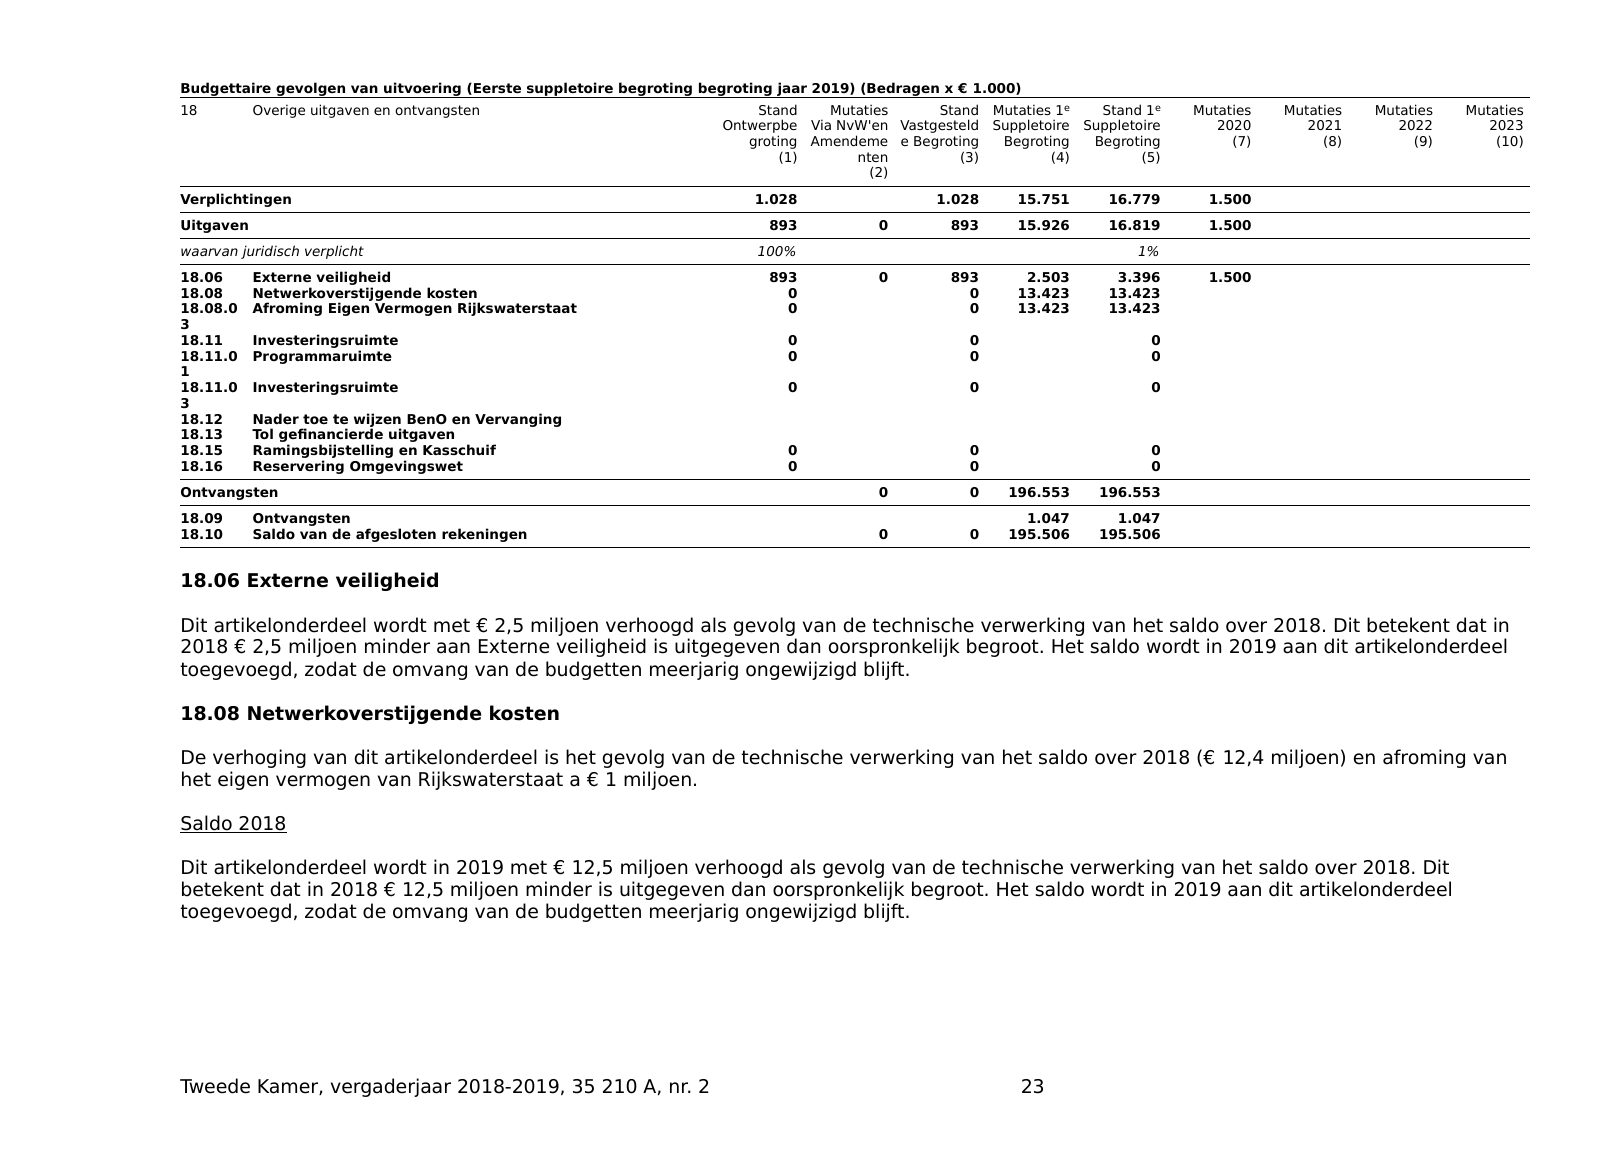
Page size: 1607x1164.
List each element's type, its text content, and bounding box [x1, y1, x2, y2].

table_cell [1348, 443, 1439, 459]
table_cell [894, 427, 985, 443]
table_cell [1348, 459, 1439, 479]
table_cell [1348, 239, 1439, 264]
table_cell Mutaties 2021 (8) [1257, 98, 1348, 186]
table_cell [1439, 459, 1529, 479]
table_cell [1348, 213, 1439, 238]
table_cell 18.13 [180, 427, 247, 443]
table_cell Saldo van de afgesloten rekeningen [247, 527, 712, 547]
table_cell 1.047 [985, 506, 1076, 527]
table_cell [803, 380, 894, 411]
table_cell [1166, 527, 1257, 547]
table_cell 18.11.01 [180, 349, 247, 380]
table_cell [803, 187, 894, 212]
table_header Budgettaire gevolgen van uitvoering (Eerste suppletoire begroting begroting jaar 2019) (Bedragen x € 1.000) [180, 81, 1529, 97]
table_cell 13.423 [1076, 286, 1166, 301]
table_cell [1439, 527, 1529, 547]
table_cell [803, 333, 894, 348]
table_cell [1257, 380, 1348, 411]
table_cell Stand Vastgestelde Begroting (3) [894, 98, 985, 186]
table_cell [985, 411, 1076, 427]
table_cell 18.12 [180, 411, 247, 427]
table_cell 0 [803, 480, 894, 505]
table_cell 0 [894, 459, 985, 479]
table_cell [1257, 333, 1348, 348]
text Dit artikelonderdeel wordt in 2019 met € 12,5 miljoen verhoogd als gevolg van de technische verwerking van het saldo over 2018. Dit betekent dat in 2018 € 12,5 miljoen minder is uitgegeven dan oorspronkelijk begroot. Het saldo wordt in 2019 aan dit artikelonderdeel toegevoegd, zodat de omvang van de budgetten meerjarig ongewijzigd blijft. [180, 857, 1529, 923]
table_cell [1257, 301, 1348, 333]
table_cell 1.500 [1166, 265, 1257, 286]
table_cell [1257, 480, 1348, 505]
table_cell [1166, 459, 1257, 479]
table_cell [1257, 411, 1348, 427]
table_cell 0 [713, 301, 803, 333]
table_cell [985, 459, 1076, 479]
table_cell [1166, 333, 1257, 348]
table_cell 0 [894, 301, 985, 333]
table_cell [1166, 443, 1257, 459]
table_cell 195.506 [985, 527, 1076, 547]
table_cell [713, 527, 803, 547]
table_cell 18.09 [180, 506, 247, 527]
table_cell Mutaties Via NvW'en Amendementen (2) [803, 98, 894, 186]
table_cell Stand Ontwerpbegroting (1) [713, 98, 803, 186]
table_cell 0 [894, 443, 985, 459]
table_cell 0 [713, 459, 803, 479]
table_cell 0 [894, 349, 985, 380]
table_cell Ramingsbijstelling en Kasschuif [247, 443, 712, 459]
table_cell 893 [713, 213, 803, 238]
table_cell [1439, 480, 1529, 505]
table_cell 0 [713, 380, 803, 411]
table_cell 2.503 [985, 265, 1076, 286]
table_cell Ontvangsten [247, 506, 712, 527]
table_cell 893 [713, 265, 803, 286]
table_cell 1.047 [1076, 506, 1166, 527]
table_cell 18.06 [180, 265, 247, 286]
table_cell 0 [894, 527, 985, 547]
table_cell Afroming Eigen Vermogen Rijkswaterstaat [247, 301, 712, 333]
table_cell [1439, 443, 1529, 459]
table_cell [1348, 286, 1439, 301]
table_cell Reservering Omgevingswet [247, 459, 712, 479]
table_cell 3.396 [1076, 265, 1166, 286]
table_cell 0 [803, 213, 894, 238]
table_cell 0 [713, 349, 803, 380]
table_cell [1348, 187, 1439, 212]
table_cell 893 [894, 265, 985, 286]
table_cell 0 [894, 380, 985, 411]
table_cell [1166, 480, 1257, 505]
table_cell [1257, 427, 1348, 443]
table_cell 0 [894, 286, 985, 301]
table_cell 0 [894, 480, 985, 505]
table_cell 1.028 [713, 187, 803, 212]
table_cell 18 [180, 98, 247, 186]
table_cell [1348, 411, 1439, 427]
table_cell [713, 506, 803, 527]
table_cell [1257, 506, 1348, 527]
table_cell Netwerkoverstijgende kosten [247, 286, 712, 301]
table_cell Externe veiligheid [247, 265, 712, 286]
table_cell [1166, 506, 1257, 527]
table_cell [1348, 506, 1439, 527]
table_cell [1257, 239, 1348, 264]
table_cell [1348, 349, 1439, 380]
table_cell [1439, 187, 1529, 212]
table_cell 100% [713, 239, 803, 264]
table_cell 16.779 [1076, 187, 1166, 212]
table_cell 196.553 [1076, 480, 1166, 505]
table_cell [1439, 265, 1529, 286]
subtitle Saldo 2018 [180, 813, 1529, 835]
table_cell 18.10 [180, 527, 247, 547]
table_cell [1257, 286, 1348, 301]
table_cell [1439, 506, 1529, 527]
table_cell [803, 286, 894, 301]
table_cell [803, 506, 894, 527]
table_cell 0 [1076, 380, 1166, 411]
table_cell [1439, 239, 1529, 264]
table_cell [1348, 480, 1439, 505]
table_cell [803, 459, 894, 479]
table_cell 0 [713, 333, 803, 348]
table_cell [1348, 527, 1439, 547]
table_cell [803, 443, 894, 459]
table_cell [894, 239, 985, 264]
table_cell [1348, 333, 1439, 348]
table_cell [1439, 286, 1529, 301]
table_cell [1257, 349, 1348, 380]
text De verhoging van dit artikelonderdeel is het gevolg van de technische verwerking van het saldo over 2018 (€ 12,4 miljoen) en afroming van het eigen vermogen van Rijkswaterstaat a € 1 miljoen. [180, 747, 1529, 791]
table_cell 13.423 [1076, 301, 1166, 333]
table_cell [713, 480, 803, 505]
table_cell 0 [894, 333, 985, 348]
table_cell 0 [803, 527, 894, 547]
table_cell [1348, 427, 1439, 443]
table_cell 1.028 [894, 187, 985, 212]
table_cell 18.08 [180, 286, 247, 301]
table_cell 195.506 [1076, 527, 1166, 547]
table_cell Stand 1e Suppletoire Begroting (5) [1076, 98, 1166, 186]
table_cell [713, 427, 803, 443]
table_cell Investeringsruimte [247, 333, 712, 348]
table_cell [1257, 213, 1348, 238]
table_cell [985, 380, 1076, 411]
table_cell [803, 239, 894, 264]
table_cell [713, 411, 803, 427]
table_cell Mutaties 2023 (10) [1439, 98, 1529, 186]
table_cell 1% [1076, 239, 1166, 264]
table_cell Investeringsruimte [247, 380, 712, 411]
table_cell 196.553 [985, 480, 1076, 505]
table_cell 18.15 [180, 443, 247, 459]
table_cell Nader toe te wijzen BenO en Vervanging [247, 411, 712, 427]
table_cell [1257, 187, 1348, 212]
subtitle 18.08 Netwerkoverstijgende kosten [180, 703, 1529, 724]
table_cell [1257, 443, 1348, 459]
table_cell [803, 411, 894, 427]
text Dit artikelonderdeel wordt met € 2,5 miljoen verhoogd als gevolg van de technische verwerking van het saldo over 2018. Dit betekent dat in 2018 € 2,5 miljoen minder aan Externe veiligheid is uitgegeven dan oorspronkelijk begroot. Het saldo wordt in 2019 aan dit artikelonderdeel toegevoegd, zodat de omvang van de budgetten meerjarig ongewijzigd blijft. [180, 614, 1529, 680]
table_cell 16.819 [1076, 213, 1166, 238]
table_cell [1439, 301, 1529, 333]
table_cell [803, 301, 894, 333]
table_cell [1166, 286, 1257, 301]
table_cell [1166, 411, 1257, 427]
table_cell [1166, 349, 1257, 380]
table_cell Tol gefinancierde uitgaven [247, 427, 712, 443]
table_cell 0 [803, 265, 894, 286]
table_cell 0 [1076, 459, 1166, 479]
table_cell Mutaties 2020 (7) [1166, 98, 1257, 186]
table_cell [1166, 380, 1257, 411]
table_cell 15.751 [985, 187, 1076, 212]
table_cell 893 [894, 213, 985, 238]
table_cell [1348, 380, 1439, 411]
table_cell Uitgaven [180, 213, 712, 238]
table_cell 18.08.03 [180, 301, 247, 333]
table_cell 0 [1076, 333, 1166, 348]
table_cell [1166, 427, 1257, 443]
table_cell waarvan juridisch verplicht [180, 239, 712, 264]
table_cell 0 [1076, 349, 1166, 380]
table_cell [1439, 427, 1529, 443]
table_cell 1.500 [1166, 187, 1257, 212]
table_cell [1439, 349, 1529, 380]
table_cell 1.500 [1166, 213, 1257, 238]
table_cell 0 [1076, 443, 1166, 459]
table_cell [1439, 411, 1529, 427]
table_cell 0 [713, 443, 803, 459]
table_cell Mutaties 2022 (9) [1348, 98, 1439, 186]
table_cell [1439, 213, 1529, 238]
table_cell [894, 411, 985, 427]
table_cell Programmaruimte [247, 349, 712, 380]
table_cell [894, 506, 985, 527]
table_cell [985, 333, 1076, 348]
table_cell [1439, 380, 1529, 411]
table_cell [1257, 459, 1348, 479]
table_cell 0 [713, 286, 803, 301]
table_cell 18.11 [180, 333, 247, 348]
table_cell 13.423 [985, 286, 1076, 301]
table_cell Ontvangsten [180, 480, 712, 505]
table_cell Verplichtingen [180, 187, 712, 212]
table_cell [1348, 265, 1439, 286]
table_cell [1348, 301, 1439, 333]
table_cell 15.926 [985, 213, 1076, 238]
table_cell [985, 239, 1076, 264]
table_cell [985, 443, 1076, 459]
table_cell [1439, 333, 1529, 348]
table_cell [985, 349, 1076, 380]
table_cell [1257, 527, 1348, 547]
table_cell 13.423 [985, 301, 1076, 333]
table_cell [803, 427, 894, 443]
table_cell [1166, 239, 1257, 264]
table_cell 18.11.03 [180, 380, 247, 411]
table_cell [1166, 301, 1257, 333]
table_cell Mutaties 1e Suppletoire Begroting (4) [985, 98, 1076, 186]
subtitle 18.06 Externe veiligheid [180, 570, 1529, 592]
table_cell [1257, 265, 1348, 286]
table_cell [985, 427, 1076, 443]
table_cell [1076, 427, 1166, 443]
table_cell 18.16 [180, 459, 247, 479]
table_cell Overige uitgaven en ontvangsten [247, 98, 712, 186]
table_cell [803, 349, 894, 380]
table_cell [1076, 411, 1166, 427]
